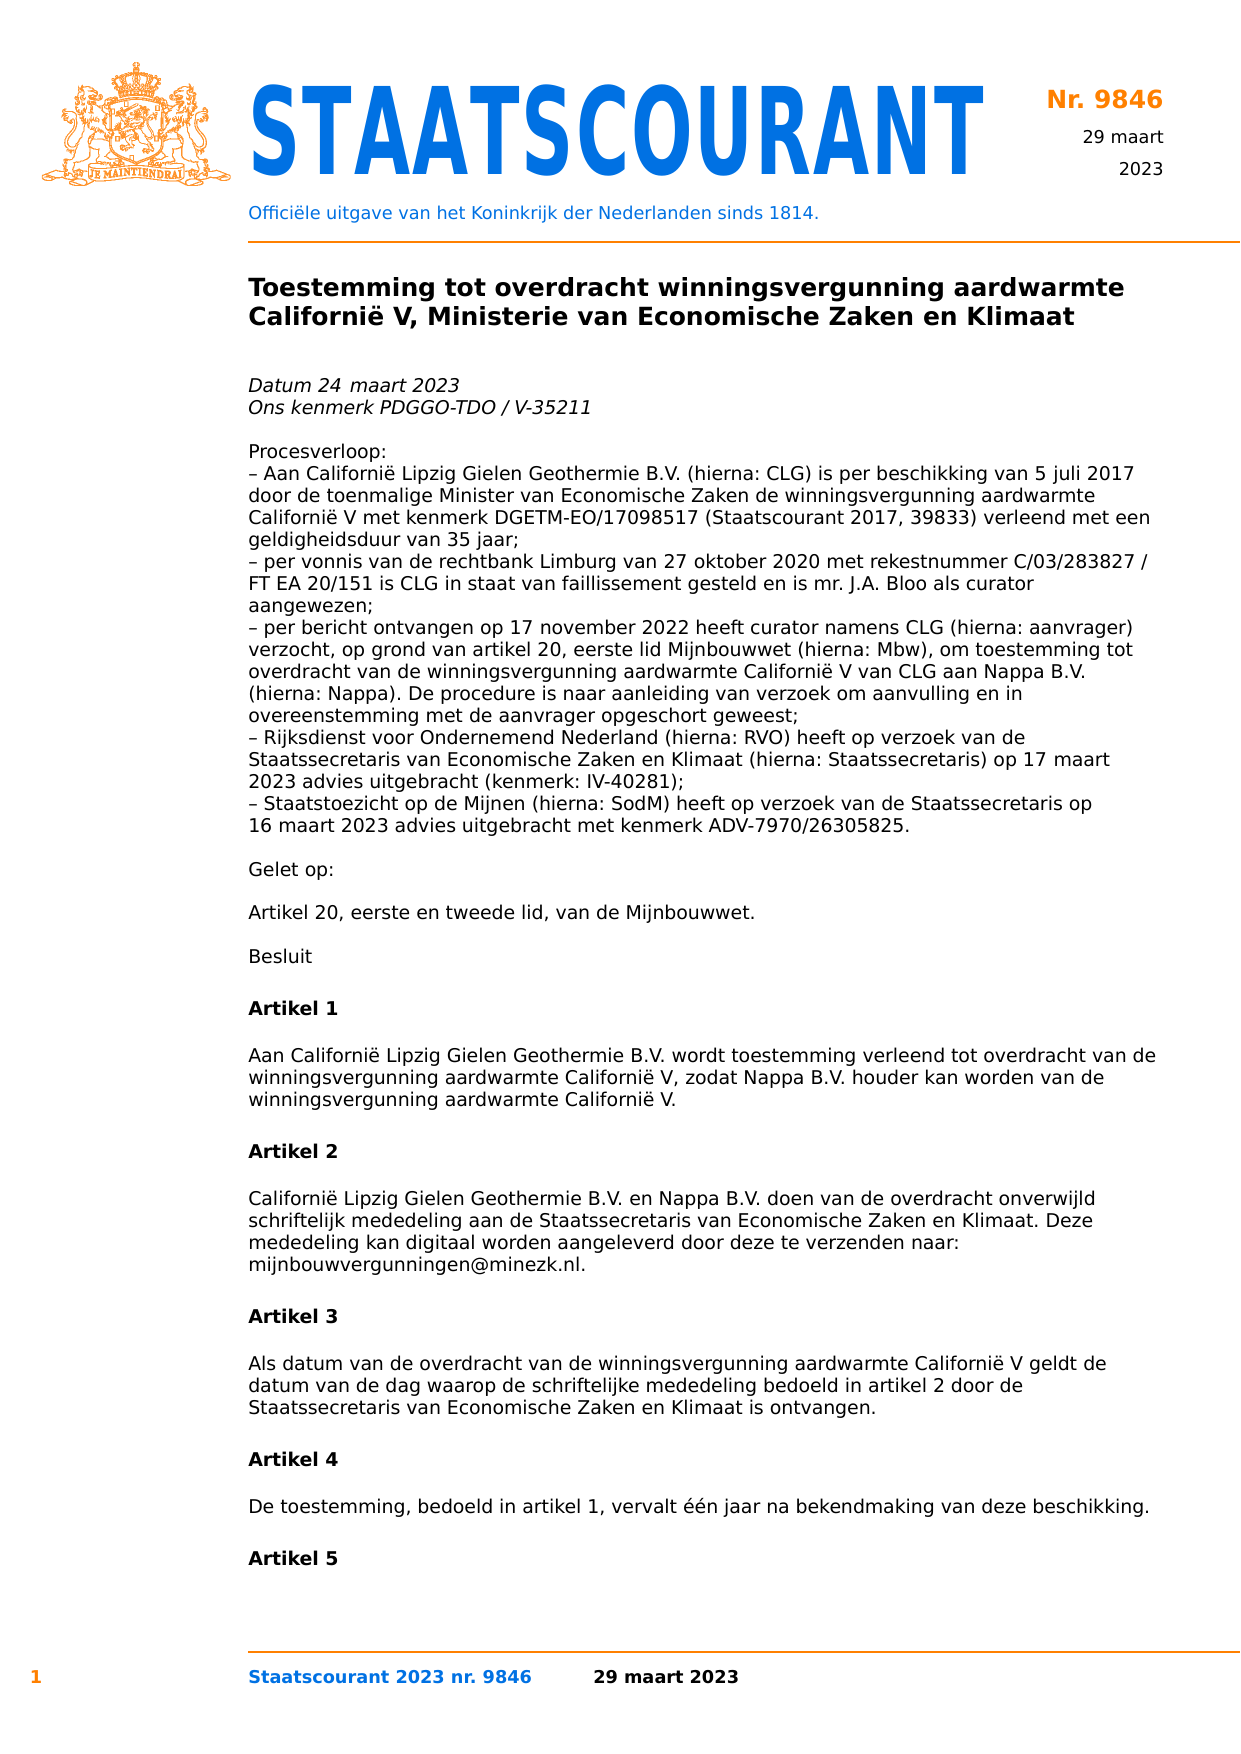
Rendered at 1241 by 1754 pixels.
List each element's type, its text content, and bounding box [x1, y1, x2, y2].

text Artikel 20, eerste en tweede lid, van de Mijnbouwwet. [248, 902, 1163, 924]
text – Staatstoezicht op de Mijnen (hierna: SodM) heeft op verzoek van de Staatssecretaris op 16 maart 2023 advies uitgebracht met kenmerk ADV-7970/26305825. [248, 793, 1163, 837]
table_cell 2023 [998, 153, 1240, 203]
text Californië Lipzig Gielen Geothermie B.V. en Nappa B.V. doen van de overdracht onverwijld schriftelijk mededeling aan de Staatssecretaris van Economische Zaken en Klimaat. Deze mededeling kan digitaal worden aangeleverd door deze te verzenden naar: mijnbouwvergunningen@minezk.nl. [248, 1188, 1163, 1276]
text Procesverloop: [248, 441, 1163, 463]
text Ons kenmerk PDGGO-TDO / V-35211 [248, 397, 1163, 419]
text – Rijksdienst voor Ondernemend Nederland (hierna: RVO) heeft op verzoek van de Staatssecretaris van Economische Zaken en Klimaat (hierna: Staatssecretaris) op 17 maart 2023 advies uitgebracht (kenmerk: IV-40281); [248, 727, 1163, 793]
text Besluit [248, 946, 1163, 968]
text Gelet op: [248, 858, 1163, 880]
text – per vonnis van de rechtbank Limburg van 27 oktober 2020 met rekestnummer C/03/283827 / FT EA 20/151 is CLG in staat van faillissement gesteld en is mr. J.A. Bloo als curator aangewezen; [248, 551, 1163, 617]
table_header Nr. 9846 [998, 62, 1240, 121]
text – Aan Californië Lipzig Gielen Geothermie B.V. (hierna: CLG) is per beschikking van 5 juli 2017 door de toenmalige Minister van Economische Zaken de winningsvergunning aardwarmte Californië V met kenmerk DGETM-EO/17098517 (Staatscourant 2017, 39833) verleend met een geldigheidsduur van 35 jaar; [248, 463, 1163, 551]
subtitle Artikel 4 [248, 1449, 1163, 1471]
text Als datum van de overdracht van de winningsvergunning aardwarmte Californië V geldt de datum van de dag waarop de schriftelijke mededeling bedoeld in artikel 2 door de Staatssecretaris van Economische Zaken en Klimaat is ontvangen. [248, 1353, 1163, 1419]
subtitle Artikel 3 [248, 1306, 1163, 1328]
text Datum 24 maart 2023 [248, 375, 1163, 397]
table_cell 29 maart [998, 121, 1240, 153]
text – per bericht ontvangen op 17 november 2022 heeft curator namens CLG (hierna: aanvrager) verzocht, op grond van artikel 20, eerste lid Mijnbouwwet (hierna: Mbw), om toestemming tot overdracht van de winningsvergunning aardwarmte Californië V van CLG aan Nappa B.V. (hierna: Nappa). De procedure is naar aanleiding van verzoek om aanvulling en in overeenstemming met de aanvrager opgeschort geweest; [248, 617, 1163, 727]
table_header STAATSCOURANT [248, 62, 998, 203]
picture [41, 62, 231, 186]
subtitle Artikel 5 [248, 1548, 1163, 1570]
subtitle Artikel 1 [248, 998, 1163, 1020]
table_cell Officiële uitgave van het Koninkrijk der Nederlanden sinds 1814. [248, 203, 1240, 241]
subtitle Toestemming tot overdracht winningsvergunning aardwarmte Californië V, Ministerie van Economische Zaken en Klimaat [248, 273, 1163, 331]
text Aan Californië Lipzig Gielen Geothermie B.V. wordt toestemming verleend tot overdracht van de winningsvergunning aardwarmte Californië V, zodat Nappa B.V. houder kan worden van de winningsvergunning aardwarmte Californië V. [248, 1045, 1163, 1111]
table_header [25, 62, 248, 241]
text De toestemming, bedoeld in artikel 1, vervalt één jaar na bekendmaking van deze beschikking. [248, 1496, 1163, 1518]
subtitle Artikel 2 [248, 1141, 1163, 1163]
